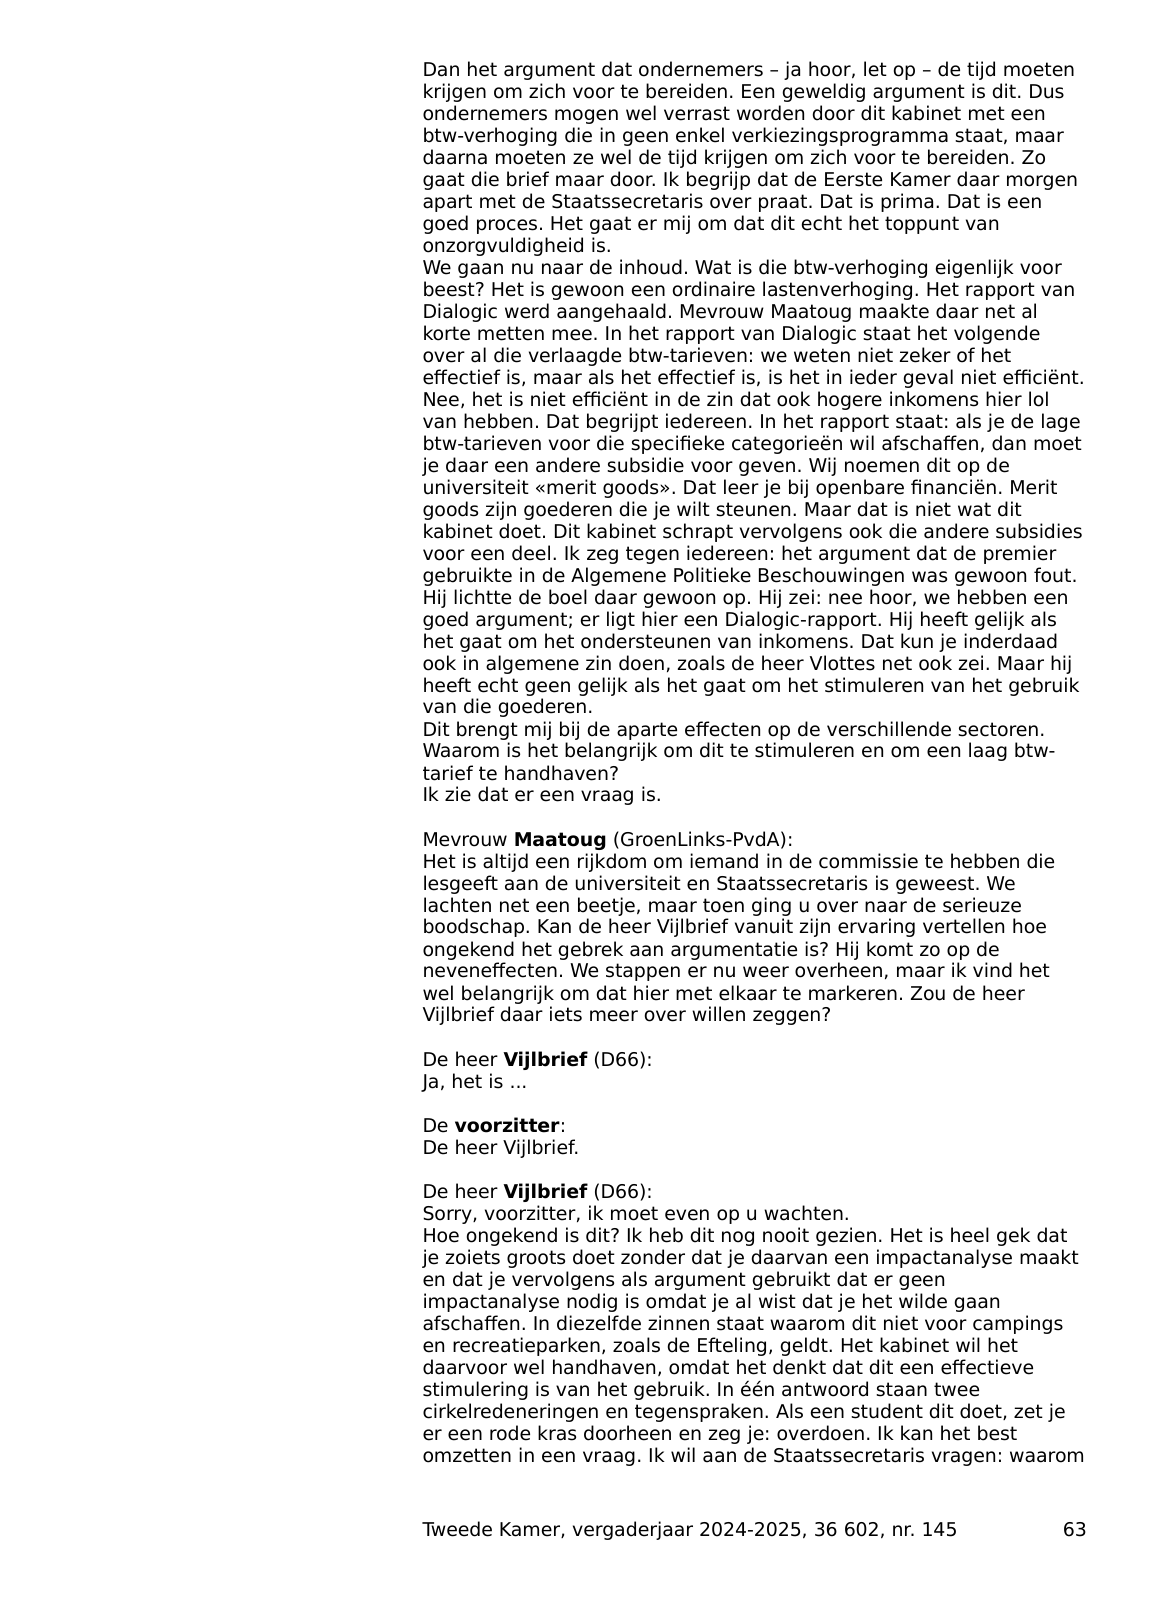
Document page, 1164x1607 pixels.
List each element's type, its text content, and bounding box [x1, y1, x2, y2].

text De voorzitter: [422, 1115, 1087, 1137]
text Sorry, voorzitter, ik moet even op u wachten. [422, 1203, 1087, 1225]
text De heer Vijlbrief (D66): [422, 1181, 1087, 1203]
text Ik zie dat er een vraag is. [422, 784, 1087, 806]
text We gaan nu naar de inhoud. Wat is die btw-verhoging eigenlijk voor beest? Het is gewoon een ordinaire lastenverhoging. Het rapport van Dialogic werd aangehaald. Mevrouw Maatoug maakte daar net al korte metten mee. In het rapport van Dialogic staat het volgende over al die verlaagde btw-tarieven: we weten niet zeker of het effectief is, maar als het effectief is, is het in ieder geval niet efficiënt. Nee, het is niet efficiënt in de zin dat ook hogere inkomens hier lol van hebben. Dat begrijpt iedereen. In het rapport staat: als je de lage btw-tarieven voor die specifieke categorieën wil afschaffen, dan moet je daar een andere subsidie voor geven. Wij noemen dit op de universiteit «merit goods». Dat leer je bij openbare financiën. Merit goods zijn goederen die je wilt steunen. Maar dat is niet wat dit kabinet doet. Dit kabinet schrapt vervolgens ook die andere subsidies voor een deel. Ik zeg tegen iedereen: het argument dat de premier gebruikte in de Algemene Politieke Beschouwingen was gewoon fout. Hij lichtte de boel daar gewoon op. Hij zei: nee hoor, we hebben een goed argument; er ligt hier een Dialogic-rapport. Hij heeft gelijk als het gaat om het ondersteunen van inkomens. Dat kun je inderdaad ook in algemene zin doen, zoals de heer Vlottes net ook zei. Maar hij heeft echt geen gelijk als het gaat om het stimuleren van het gebruik van die goederen. [422, 257, 1087, 718]
text De heer Vijlbrief. [422, 1137, 1087, 1159]
text Dan het argument dat ondernemers – ja hoor, let op – de tijd moeten krijgen om zich voor te bereiden. Een geweldig argument is dit. Dus ondernemers mogen wel verrast worden door dit kabinet met een btw-verhoging die in geen enkel verkiezingsprogramma staat, maar daarna moeten ze wel de tijd krijgen om zich voor te bereiden. Zo gaat die brief maar door. Ik begrijp dat de Eerste Kamer daar morgen apart met de Staatssecretaris over praat. Dat is prima. Dat is een goed proces. Het gaat er mij om dat dit echt het toppunt van onzorgvuldigheid is. [422, 59, 1087, 257]
text Ja, het is ... [422, 1071, 1087, 1092]
text Het is altijd een rijkdom om iemand in de commissie te hebben die lesgeeft aan de universiteit en Staatssecretaris is geweest. We lachten net een beetje, maar toen ging u over naar de serieuze boodschap. Kan de heer Vijlbrief vanuit zijn ervaring vertellen hoe ongekend het gebrek aan argumentatie is? Hij komt zo op de neveneffecten. We stappen er nu weer overheen, maar ik vind het wel belangrijk om dat hier met elkaar te markeren. Zou de heer Vijlbrief daar iets meer over willen zeggen? [422, 851, 1087, 1026]
text Hoe ongekend is dit? Ik heb dit nog nooit gezien. Het is heel gek dat je zoiets groots doet zonder dat je daarvan een impactanalyse maakt en dat je vervolgens als argument gebruikt dat er geen impactanalyse nodig is omdat je al wist dat je het wilde gaan afschaffen. In diezelfde zinnen staat waarom dit niet voor campings en recreatieparken, zoals de Efteling, geldt. Het kabinet wil het daarvoor wel handhaven, omdat het denkt dat dit een effectieve stimulering is van het gebruik. In één antwoord staan twee cirkelredeneringen en tegenspraken. Als een student dit doet, zet je er een rode kras doorheen en zeg je: overdoen. Ik kan het best omzetten in een vraag. Ik wil aan de Staatssecretaris vragen: waarom [422, 1225, 1087, 1467]
text Mevrouw Maatoug (GroenLinks-PvdA): [422, 828, 1087, 851]
text Dit brengt mij bij de aparte effecten op de verschillende sectoren. Waarom is het belangrijk om dit te stimuleren en om een laag btw-tarief te handhaven? [422, 718, 1087, 784]
text De heer Vijlbrief (D66): [422, 1048, 1087, 1071]
